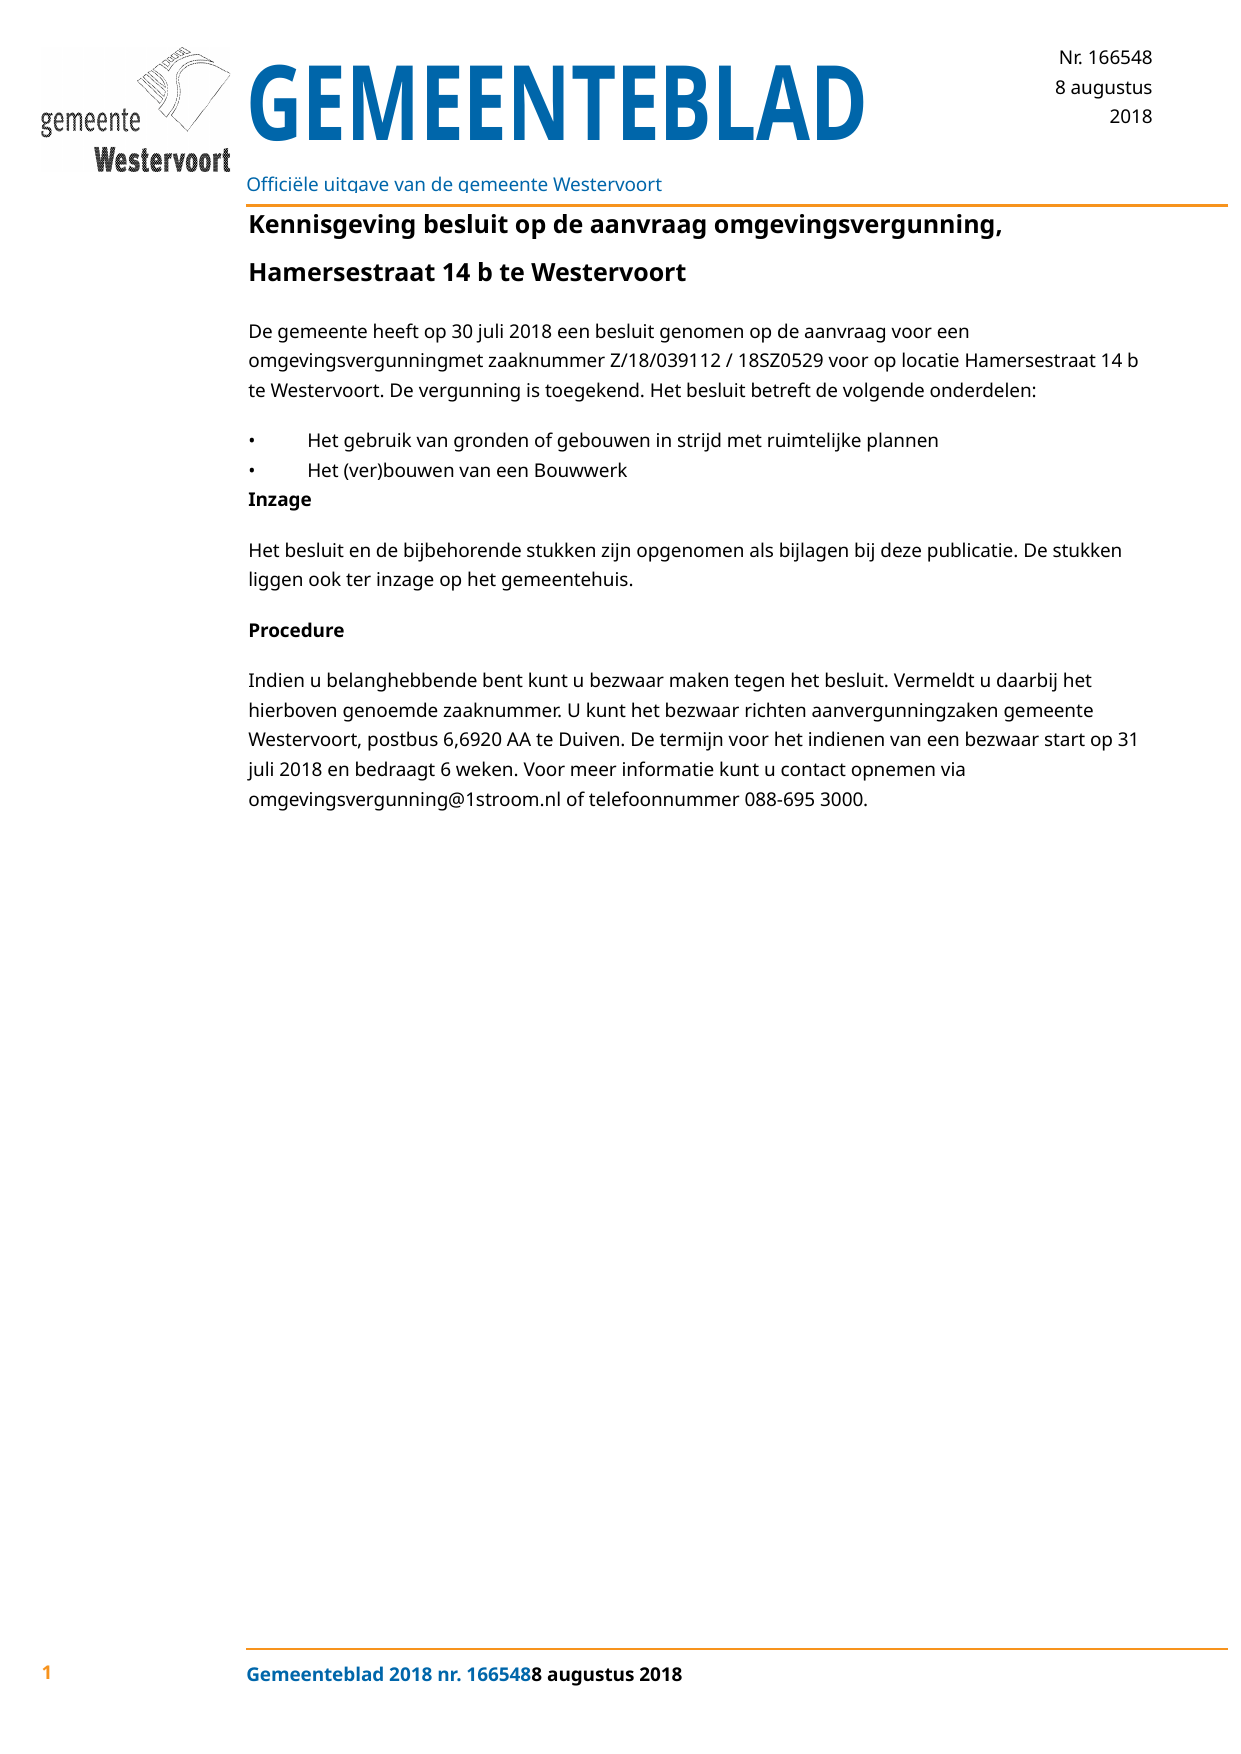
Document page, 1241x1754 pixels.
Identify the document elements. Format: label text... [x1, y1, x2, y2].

text Inzage [248, 487, 1152, 512]
text De gemeente heeft op 30 juli 2018 een besluit genomen op de aanvraag voor een omgevingsvergunningmet zaaknummer Z/18/039112 / 18SZ0529 voor op locatie Hamersestraat 14 b te Westervoort. De vergunning is toegekend. Het besluit betreft de volgende onderdelen: [248, 318, 1152, 403]
list Het (ver)bouwen van een Bouwwerk [248, 457, 1152, 483]
picture [41, 47, 231, 172]
text Indien u belanghebbende bent kunt u bezwaar maken tegen het besluit. Vermeldt u daarbij het hierboven genoemde zaaknummer. U kunt het bezwaar richten aanvergunningzaken gemeente Westervoort, postbus 6,6920 AA te Duiven. De termijn voor het indienen van een bezwaar start op 31 juli 2018 en bedraagt 6 weken. Voor meer informatie kunt u contact opnemen via omgevingsvergunning@1stroom.nl of telefoonnummer 088-695 3000. [248, 667, 1152, 812]
text Kennisgeving besluit op de aanvraag omgevingsvergunning, Hamersestraat 14 b te Westervoort [248, 207, 1152, 288]
list Het gebruik van gronden of gebouwen in strijd met ruimtelijke plannen [248, 427, 1152, 453]
text Het besluit en de bijbehorende stukken zijn opgenomen als bijlagen bij deze publicatie. De stukken liggen ook ter inzage op het gemeentehuis. [248, 537, 1152, 592]
text Procedure [248, 617, 1152, 643]
